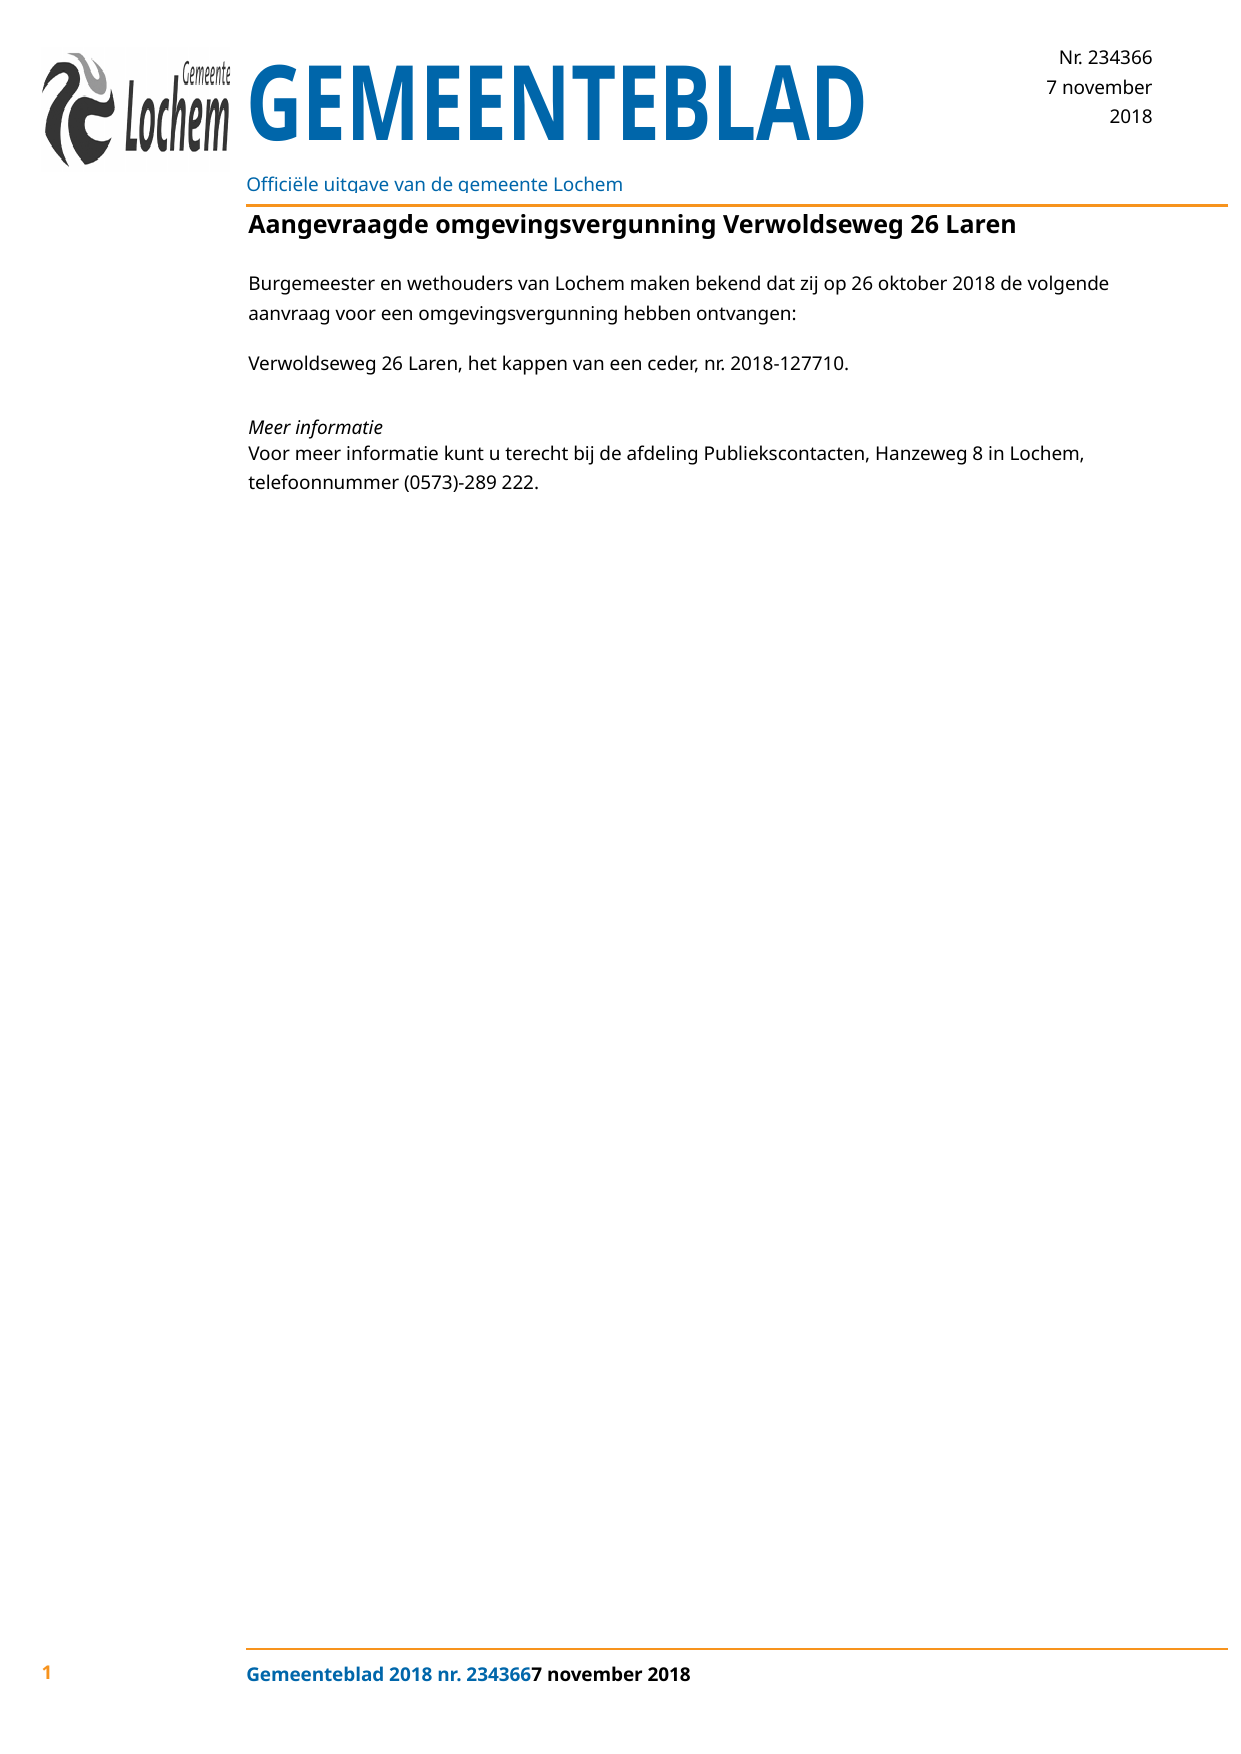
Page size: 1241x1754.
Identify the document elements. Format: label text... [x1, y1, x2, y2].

text Aangevraagde omgevingsvergunning Verwoldseweg 26 Laren [248, 207, 1152, 241]
picture [41, 47, 231, 172]
text Meer informatie [248, 414, 1152, 440]
text Voor meer informatie kunt u terecht bij de afdeling Publiekscontacten, Hanzeweg 8 in Lochem, telefoonnummer (0573)-289 222. [248, 440, 1152, 495]
text Burgemeester en wethouders van Lochem maken bekend dat zij op 26 oktober 2018 de volgende aanvraag voor een omgevingsvergunning hebben ontvangen: [248, 270, 1152, 326]
text Verwoldseweg 26 Laren, het kappen van een ceder, nr. 2018-127710. [248, 350, 1152, 376]
